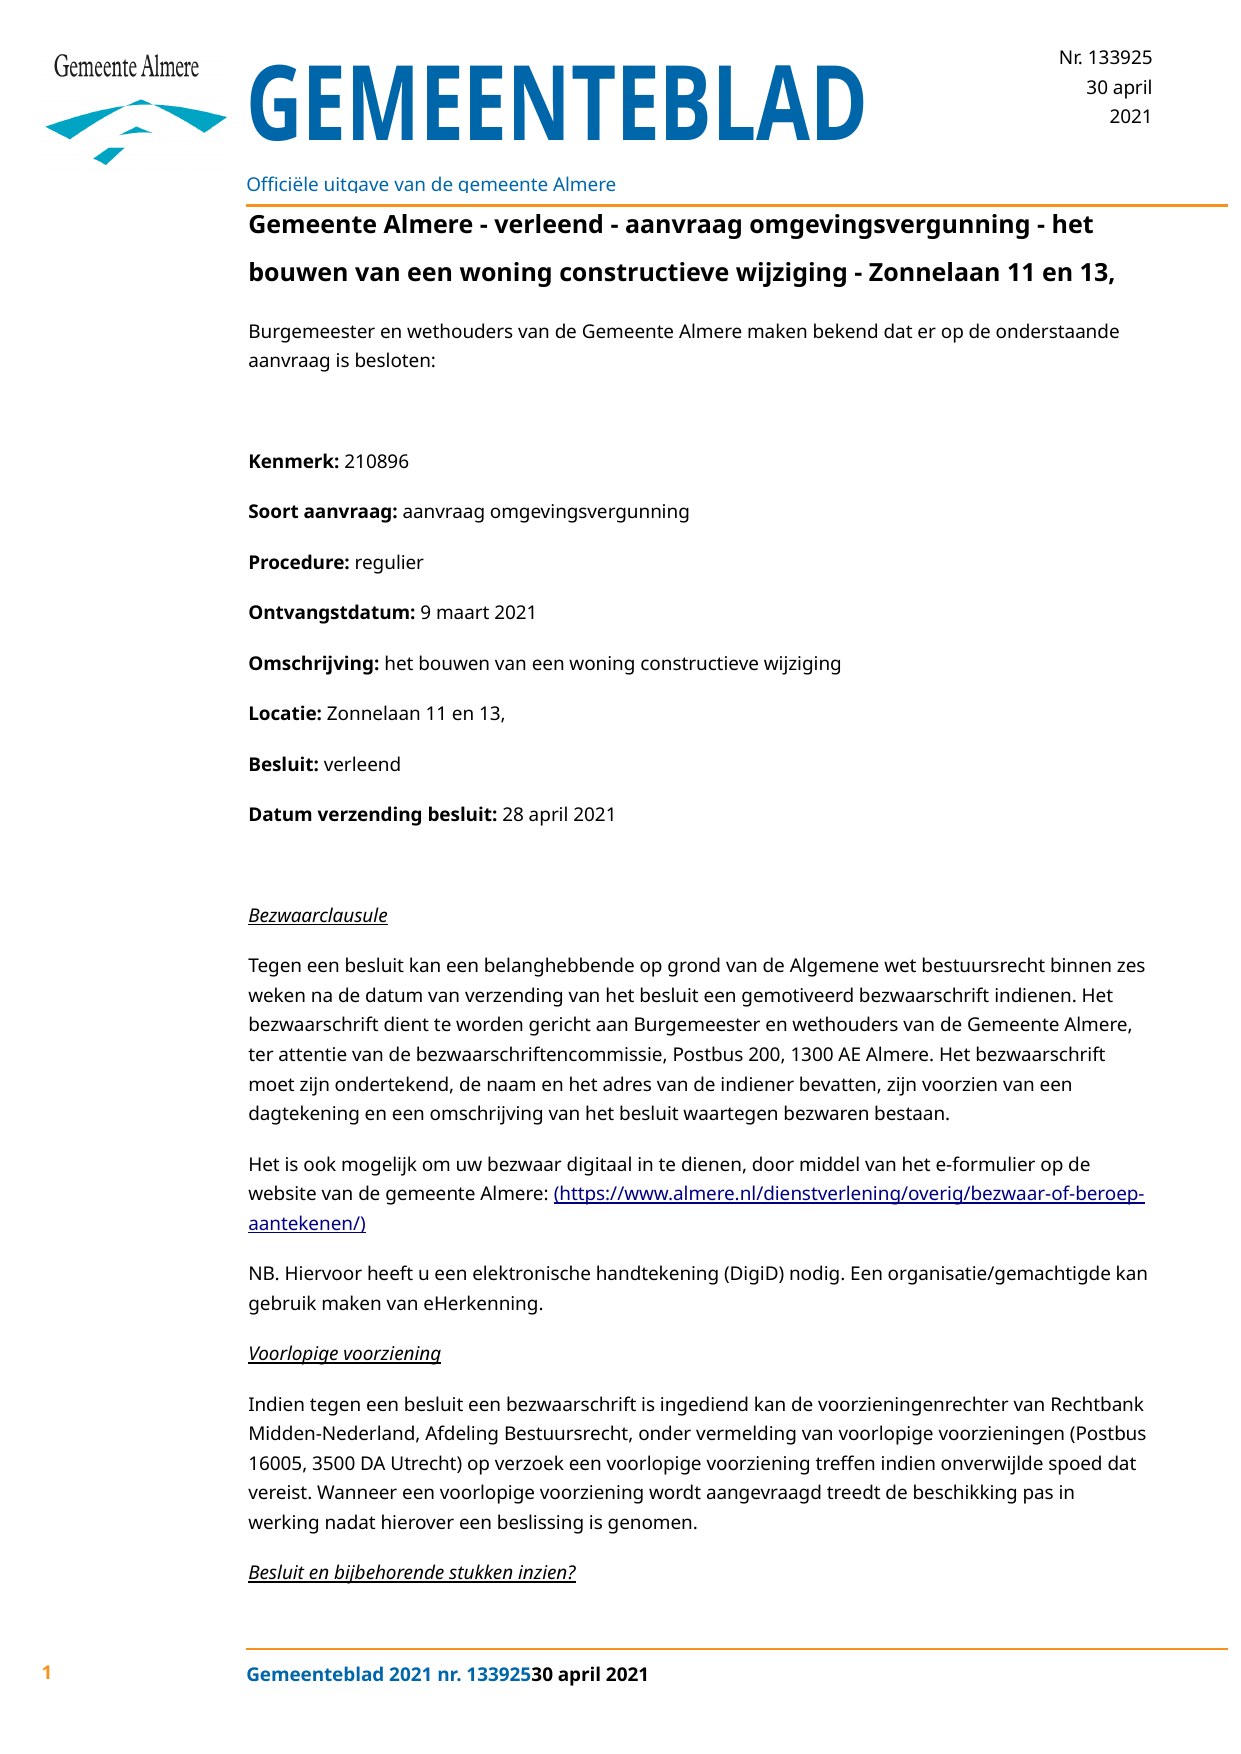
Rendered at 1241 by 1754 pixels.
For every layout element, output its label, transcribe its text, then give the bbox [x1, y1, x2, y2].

text Kenmerk: 210896 [248, 448, 1152, 474]
text Burgemeester en wethouders van de Gemeente Almere maken bekend dat er op de onderstaande aanvraag is besloten: [248, 318, 1152, 373]
picture [41, 47, 231, 172]
text Gemeente Almere - verleend - aanvraag omgevingsvergunning - het bouwen van een woning constructieve wijziging - Zonnelaan 11 en 13, [248, 207, 1152, 288]
text Ontvangstdatum: 9 maart 2021 [248, 599, 1152, 625]
text Datum verzending besluit: 28 april 2021 [248, 801, 1152, 827]
text Bezwaarclausule [248, 902, 1152, 928]
text Besluit: verleend [248, 751, 1152, 777]
text Procedure: regulier [248, 549, 1152, 575]
text Omschrijving: het bouwen van een woning constructieve wijziging [248, 650, 1152, 676]
text Indien tegen een besluit een bezwaarschrift is ingediend kan de voorzieningenrechter van Rechtbank Midden-Nederland, Afdeling Bestuursrecht, onder vermelding van voorlopige voorzieningen (Postbus 16005, 3500 DA Utrecht) op verzoek een voorlopige voorziening treffen indien onverwijlde spoed dat vereist. Wanneer een voorlopige voorziening wordt aangevraagd treedt de beschikking pas in werking nadat hierover een beslissing is genomen. [248, 1391, 1152, 1535]
text Voorlopige voorziening [248, 1340, 1152, 1366]
text Het is ook mogelijk om uw bezwaar digitaal in te dienen, door middel van het e-formulier op de website van de gemeente Almere: (https://www.almere.nl/dienstverlening/overig/bezwaar-of-beroep-aantekenen/) [248, 1151, 1152, 1236]
text Locatie: Zonnelaan 11 en 13, [248, 700, 1152, 726]
text Besluit en bijbehorende stukken inzien? [248, 1559, 1152, 1585]
text Soort aanvraag: aanvraag omgevingsvergunning [248, 499, 1152, 524]
text NB. Hiervoor heeft u een elektronische handtekening (DigiD) nodig. Een organisatie/gemachtigde kan gebruik maken van eHerkenning. [248, 1260, 1152, 1316]
text Tegen een besluit kan een belanghebbende op grond van de Algemene wet bestuursrecht binnen zes weken na de datum van verzending van het besluit een gemotiveerd bezwaarschrift indienen. Het bezwaarschrift dient te worden gericht aan Burgemeester en wethouders van de Gemeente Almere, ter attentie van de bezwaarschriftencommissie, Postbus 200, 1300 AE Almere. Het bezwaarschrift moet zijn ondertekend, de naam en het adres van de indiener bevatten, zijn voorzien van een dagtekening en een omschrijving van het besluit waartegen bezwaren bestaan. [248, 952, 1152, 1126]
